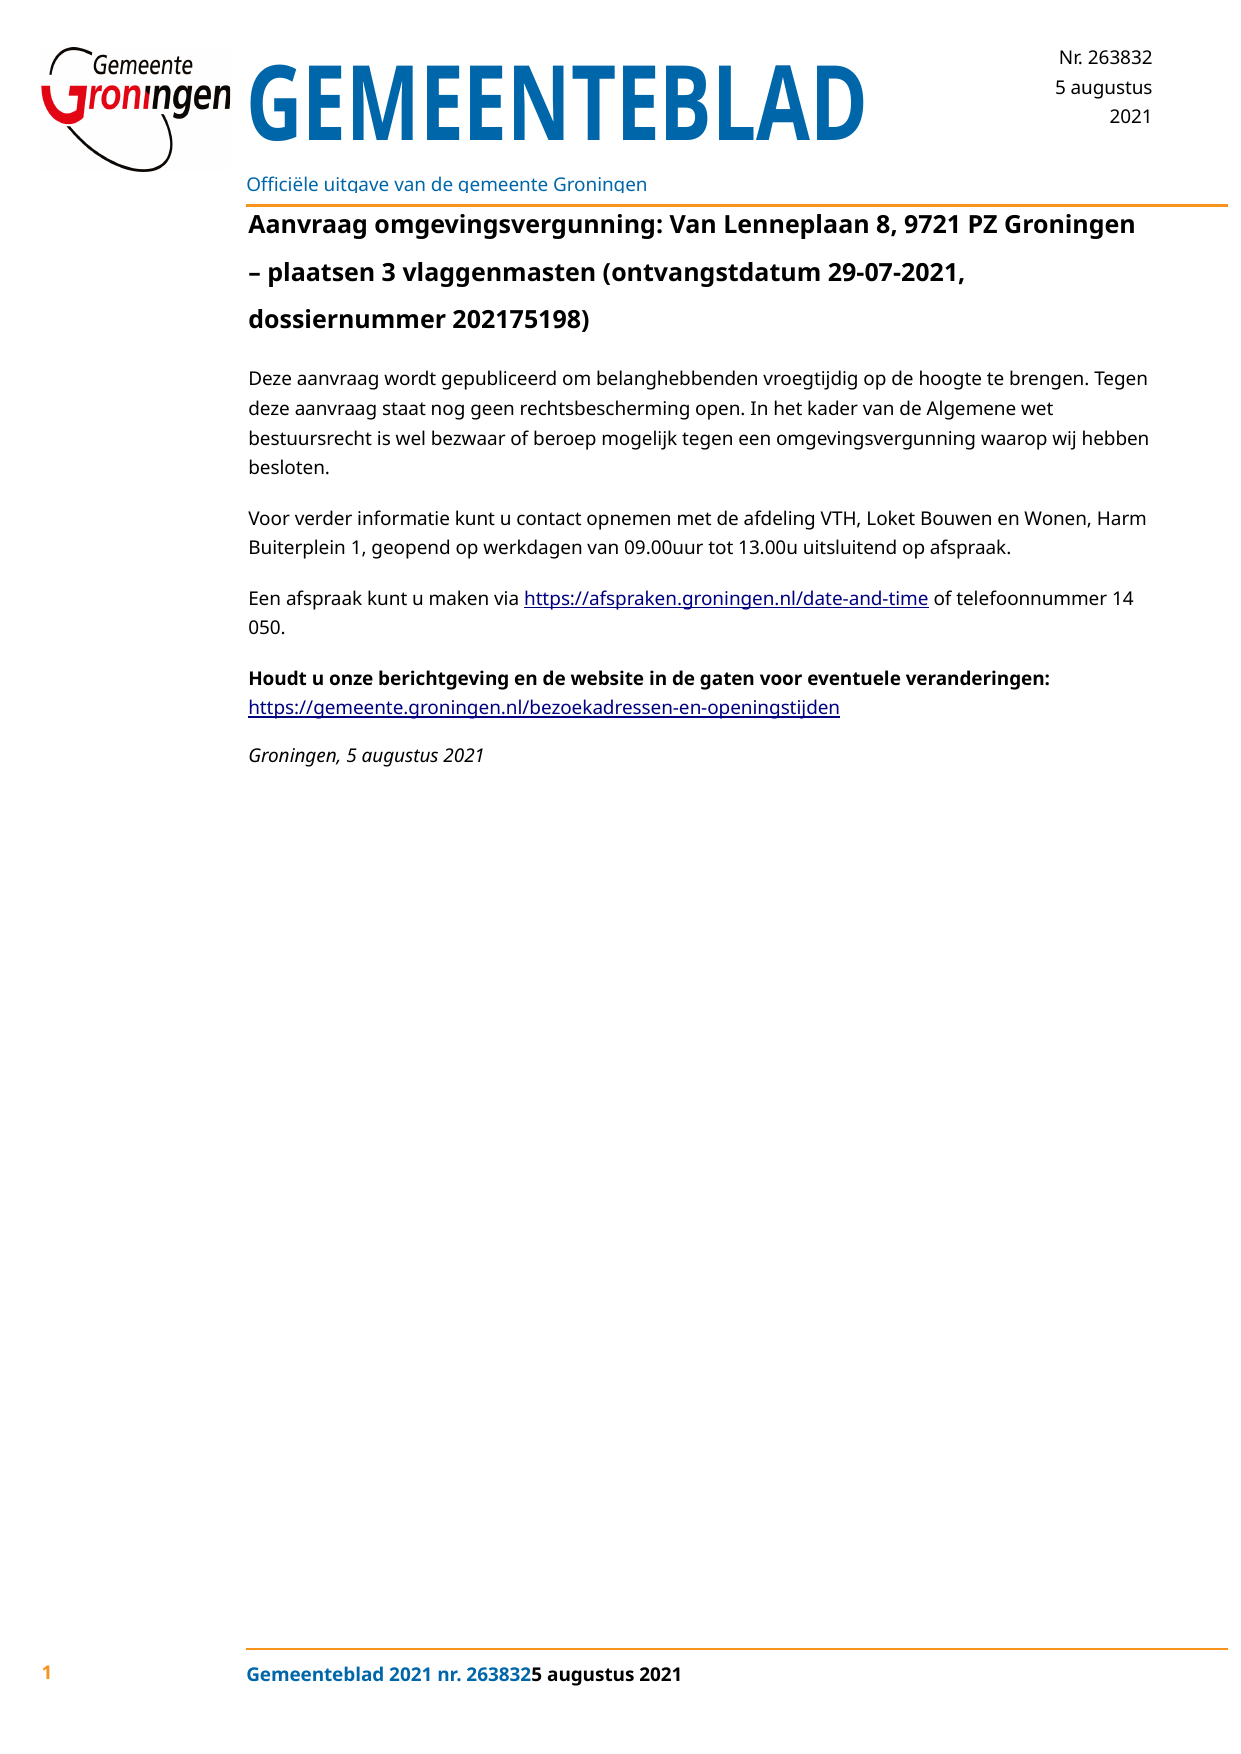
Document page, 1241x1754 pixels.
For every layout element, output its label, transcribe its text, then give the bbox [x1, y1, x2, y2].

text Deze aanvraag wordt gepubliceerd om belanghebbenden vroegtijdig op de hoogte te brengen. Tegen deze aanvraag staat nog geen rechtsbescherming open. In het kader van de Algemene wet bestuursrecht is wel bezwaar of beroep mogelijk tegen een omgevingsvergunning waarop wij hebben besloten. [248, 366, 1152, 480]
picture [41, 47, 231, 172]
text Houdt u onze berichtgeving en de website in de gaten voor eventuele veranderingen: https://gemeente.groningen.nl/bezoekadressen-en-openingstijden [248, 665, 1152, 720]
text Een afspraak kunt u maken via https://afspraken.groningen.nl/date-and-time of telefoonnummer 14 050. [248, 585, 1152, 640]
text Groningen, 5 augustus 2021 [248, 742, 1152, 768]
text Aanvraag omgevingsvergunning: Van Lenneplaan 8, 9721 PZ Groningen – plaatsen 3 vlaggenmasten (ontvangstdatum 29-07-2021, dossiernummer 202175198) [248, 207, 1152, 336]
text Voor verder informatie kunt u contact opnemen met de afdeling VTH, Loket Bouwen en Wonen, Harm Buiterplein 1, geopend op werkdagen van 09.00uur tot 13.00u uitsluitend op afspraak. [248, 505, 1152, 560]
